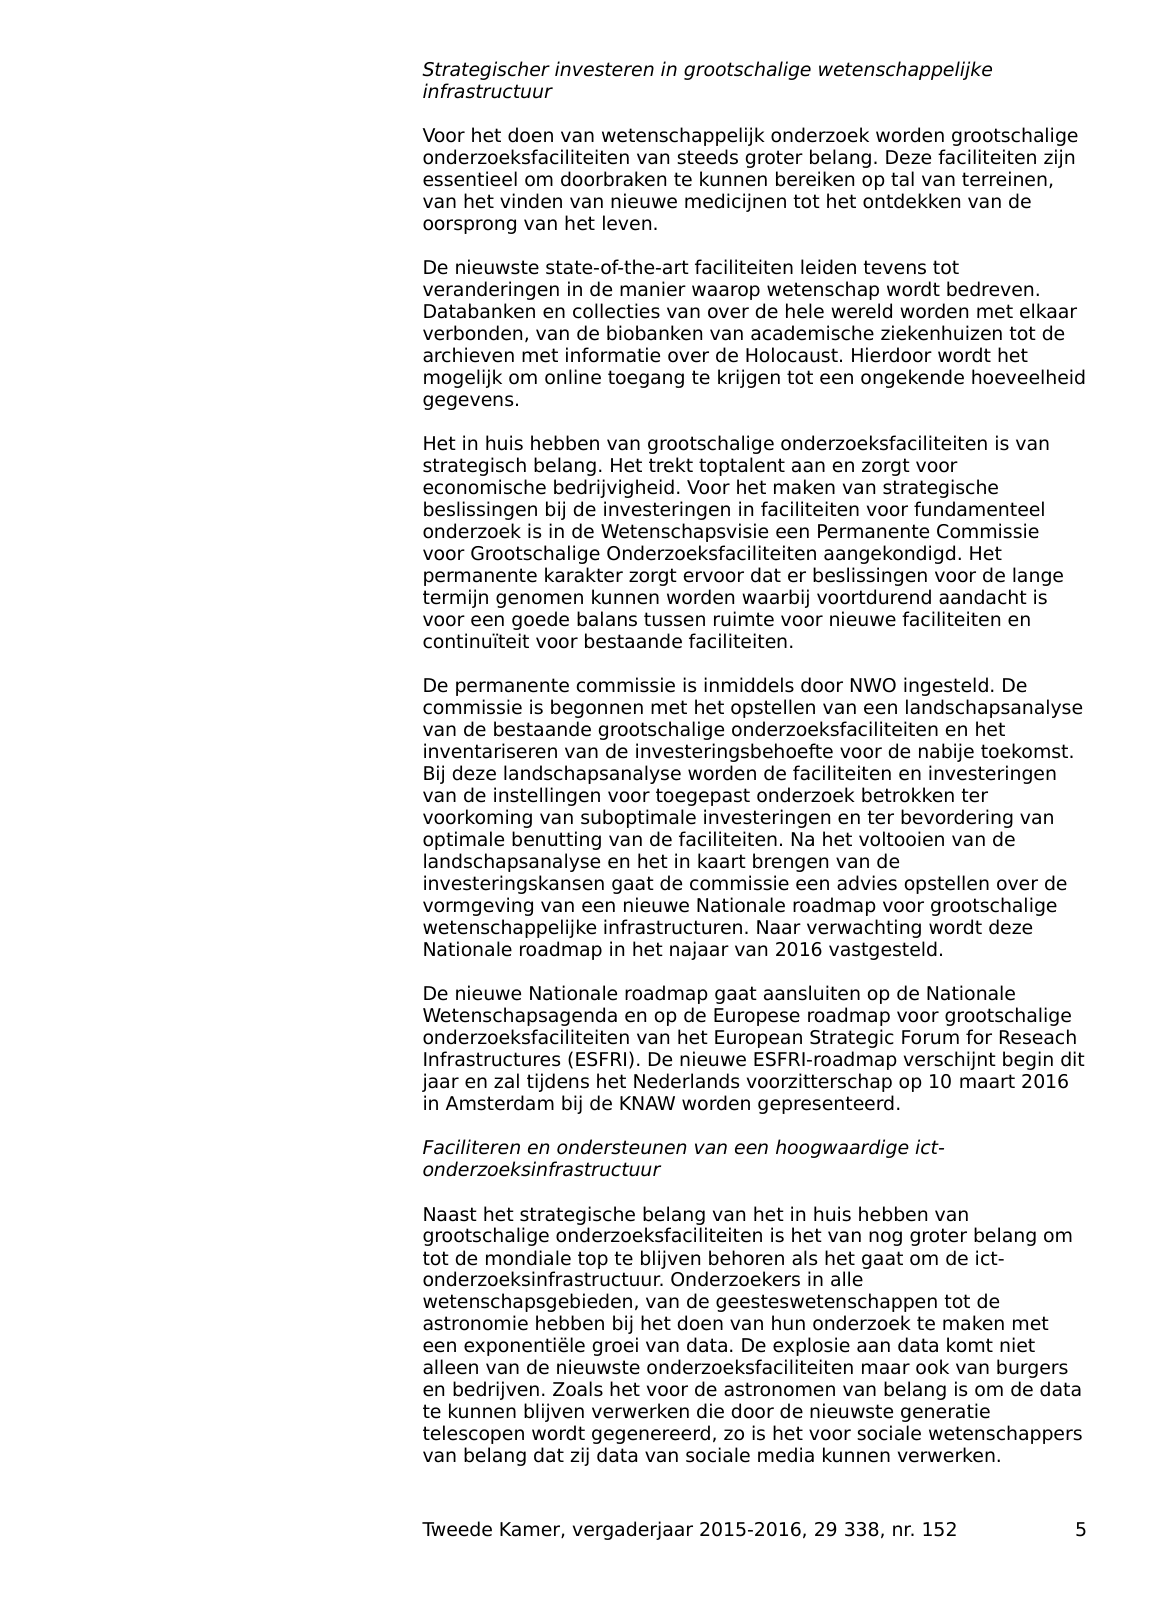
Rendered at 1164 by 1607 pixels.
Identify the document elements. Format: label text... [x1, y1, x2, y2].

subtitle Strategischer investeren in grootschalige wetenschappelijke infrastructuur [422, 59, 1087, 103]
text Naast het strategische belang van het in huis hebben van grootschalige onderzoeksfaciliteiten is het van nog groter belang om tot de mondiale top te blijven behoren als het gaat om de ict-onderzoeksinfrastructuur. Onderzoekers in alle wetenschapsgebieden, van de geesteswetenschappen tot de astronomie hebben bij het doen van hun onderzoek te maken met een exponentiële groei van data. De explosie aan data komt niet alleen van de nieuwste onderzoeksfaciliteiten maar ook van burgers en bedrijven. Zoals het voor de astronomen van belang is om de data te kunnen blijven verwerken die door de nieuwste generatie telescopen wordt gegenereerd, zo is het voor sociale wetenschappers van belang dat zij data van sociale media kunnen verwerken. [422, 1203, 1087, 1467]
text De nieuwe Nationale roadmap gaat aansluiten op de Nationale Wetenschapsagenda en op de Europese roadmap voor grootschalige onderzoeksfaciliteiten van het European Strategic Forum for Reseach Infrastructures (ESFRI). De nieuwe ESFRI-roadmap verschijnt begin dit jaar en zal tijdens het Nederlands voorzitterschap op 10 maart 2016 in Amsterdam bij de KNAW worden gepresenteerd. [422, 983, 1087, 1115]
text Voor het doen van wetenschappelijk onderzoek worden grootschalige onderzoeksfaciliteiten van steeds groter belang. Deze faciliteiten zijn essentieel om doorbraken te kunnen bereiken op tal van terreinen, van het vinden van nieuwe medicijnen tot het ontdekken van de oorsprong van het leven. [422, 125, 1087, 235]
subtitle Faciliteren en ondersteunen van een hoogwaardige ict-onderzoeksinfrastructuur [422, 1137, 1087, 1181]
text Het in huis hebben van grootschalige onderzoeksfaciliteiten is van strategisch belang. Het trekt toptalent aan en zorgt voor economische bedrijvigheid. Voor het maken van strategische beslissingen bij de investeringen in faciliteiten voor fundamenteel onderzoek is in de Wetenschapsvisie een Permanente Commissie voor Grootschalige Onderzoeksfaciliteiten aangekondigd. Het permanente karakter zorgt ervoor dat er beslissingen voor de lange termijn genomen kunnen worden waarbij voortdurend aandacht is voor een goede balans tussen ruimte voor nieuwe faciliteiten en continuïteit voor bestaande faciliteiten. [422, 433, 1087, 653]
text De permanente commissie is inmiddels door NWO ingesteld. De commissie is begonnen met het opstellen van een landschapsanalyse van de bestaande grootschalige onderzoeksfaciliteiten en het inventariseren van de investeringsbehoefte voor de nabije toekomst. Bij deze landschapsanalyse worden de faciliteiten en investeringen van de instellingen voor toegepast onderzoek betrokken ter voorkoming van suboptimale investeringen en ter bevordering van optimale benutting van de faciliteiten. Na het voltooien van de landschapsanalyse en het in kaart brengen van de investeringskansen gaat de commissie een advies opstellen over de vormgeving van een nieuwe Nationale roadmap voor grootschalige wetenschappelijke infrastructuren. Naar verwachting wordt deze Nationale roadmap in het najaar van 2016 vastgesteld. [422, 675, 1087, 961]
text De nieuwste state-of-the-art faciliteiten leiden tevens tot veranderingen in de manier waarop wetenschap wordt bedreven. Databanken en collecties van over de hele wereld worden met elkaar verbonden, van de biobanken van academische ziekenhuizen tot de archieven met informatie over de Holocaust. Hierdoor wordt het mogelijk om online toegang te krijgen tot een ongekende hoeveelheid gegevens. [422, 257, 1087, 411]
